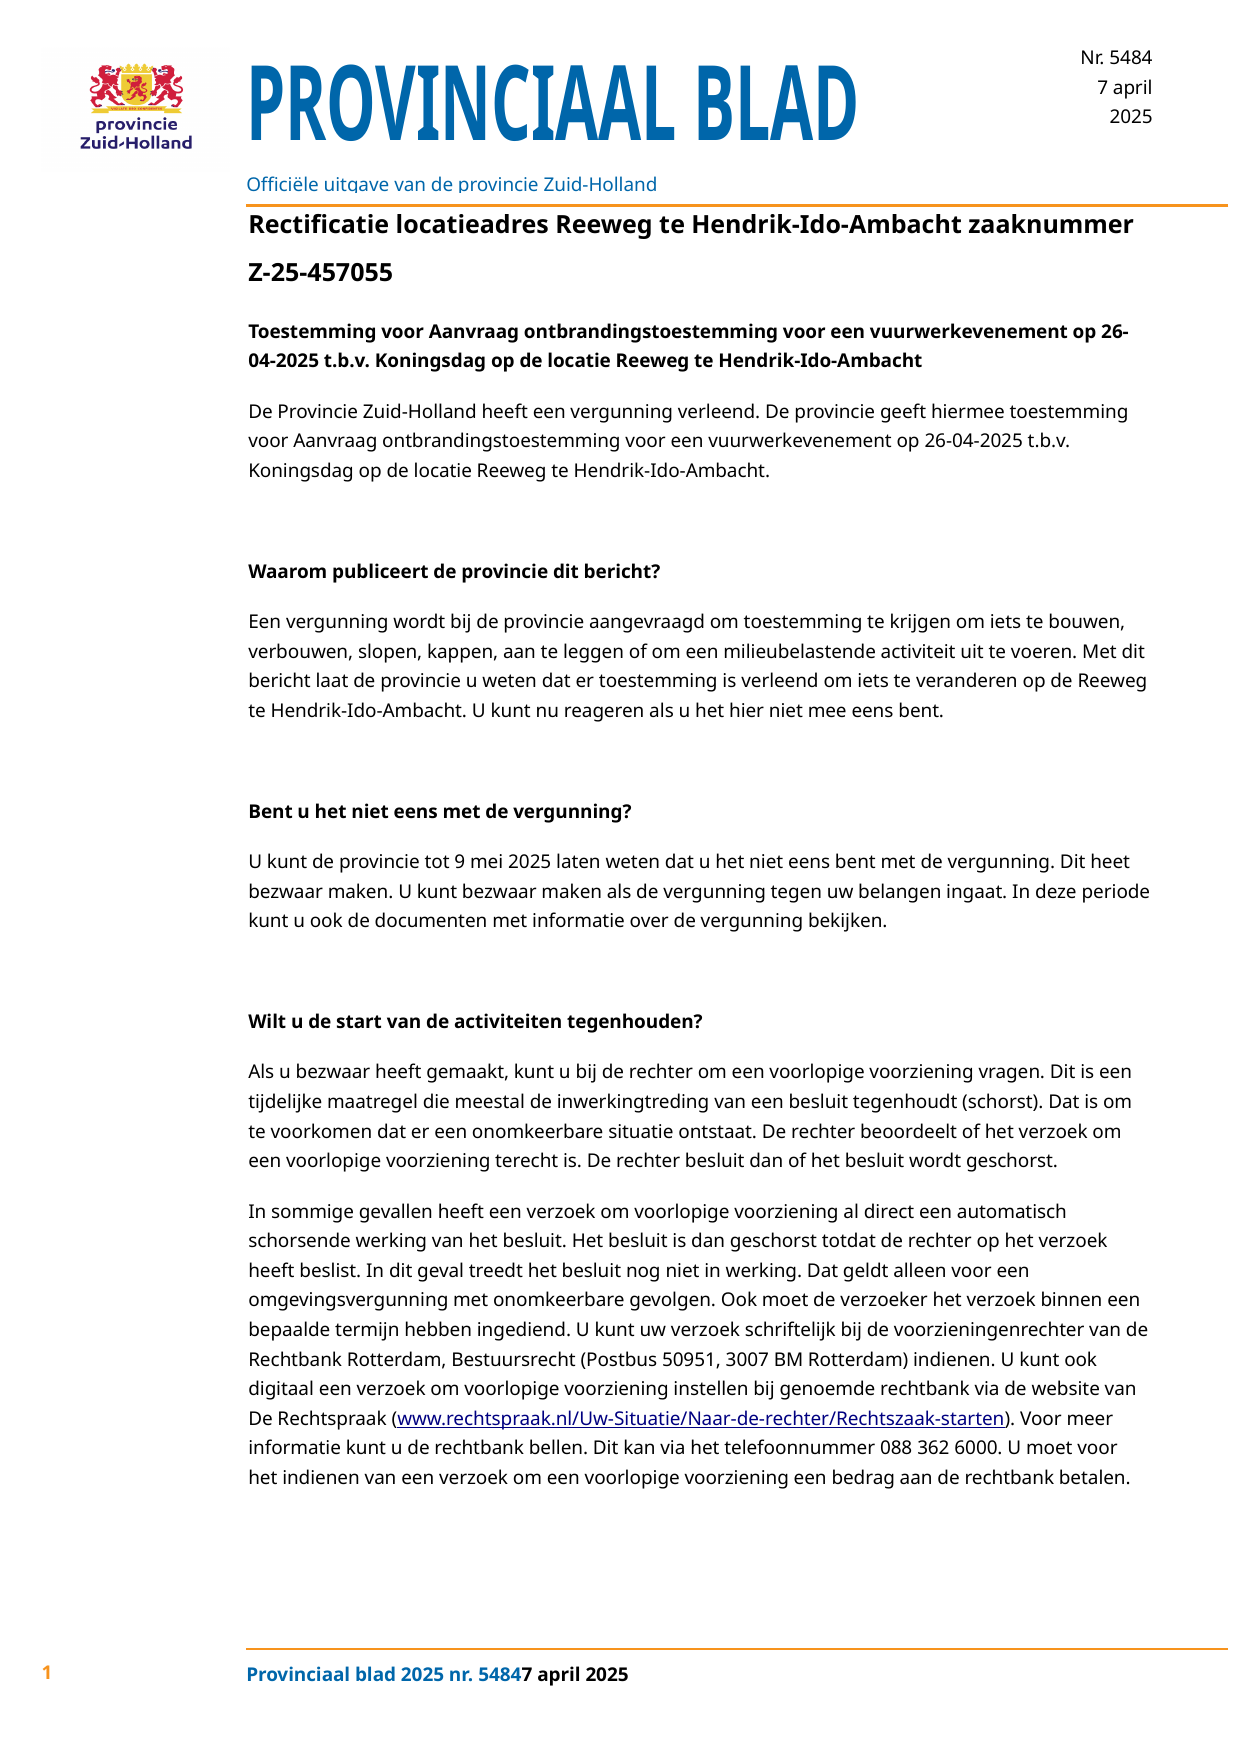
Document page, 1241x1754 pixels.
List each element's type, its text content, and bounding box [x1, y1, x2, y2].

text Rectificatie locatieadres Reeweg te Hendrik-Ido-Ambacht zaaknummer Z-25-457055 [248, 207, 1152, 288]
text Wilt u de start van de activiteiten tegenhouden? [248, 1008, 1152, 1034]
text Toestemming voor Aanvraag ontbrandingstoestemming voor een vuurwerkevenement op 26-04-2025 t.b.v. Koningsdag op de locatie Reeweg te Hendrik-Ido-Ambacht [248, 318, 1152, 373]
text De Provincie Zuid-Holland heeft een vergunning verleend. De provincie geeft hiermee toestemming voor Aanvraag ontbrandingstoestemming voor een vuurwerkevenement op 26-04-2025 t.b.v. Koningsdag op de locatie Reeweg te Hendrik-Ido-Ambacht. [248, 398, 1152, 483]
text In sommige gevallen heeft een verzoek om voorlopige voorziening al direct een automatisch schorsende werking van het besluit. Het besluit is dan geschorst totdat de rechter op het verzoek heeft beslist. In dit geval treedt het besluit nog niet in werking. Dat geldt alleen voor een omgevingsvergunning met onomkeerbare gevolgen. Ook moet de verzoeker het verzoek binnen een bepaalde termijn hebben ingediend. U kunt uw verzoek schriftelijk bij de voorzieningenrechter van de Rechtbank Rotterdam, Bestuursrecht (Postbus 50951, 3007 BM Rotterdam) indienen. U kunt ook digitaal een verzoek om voorlopige voorziening instellen bij genoemde rechtbank via de website van De Rechtspraak (www.rechtspraak.nl/Uw-Situatie/Naar-de-rechter/Rechtszaak-starten). Voor meer informatie kunt u de rechtbank bellen. Dit kan via het telefoonnummer 088 362 6000. U moet voor het indienen van een verzoek om een voorlopige voorziening een bedrag aan de rechtbank betalen. [248, 1198, 1152, 1490]
text Een vergunning wordt bij de provincie aangevraagd om toestemming te krijgen om iets te bouwen, verbouwen, slopen, kappen, aan te leggen of om een milieubelastende activiteit uit te voeren. Met dit bericht laat de provincie u weten dat er toestemming is verleend om iets te veranderen op de Reeweg te Hendrik-Ido-Ambacht. U kunt nu reageren als u het hier niet mee eens bent. [248, 608, 1152, 723]
text U kunt de provincie tot 9 mei 2025 laten weten dat u het niet eens bent met de vergunning. Dit heet bezwaar maken. U kunt bezwaar maken als de vergunning tegen uw belangen ingaat. In deze periode kunt u ook de documenten met informatie over de vergunning bekijken. [248, 848, 1152, 933]
picture [41, 47, 231, 172]
text Waarom publiceert de provincie dit bericht? [248, 558, 1152, 584]
text Bent u het niet eens met de vergunning? [248, 798, 1152, 824]
text Als u bezwaar heeft gemaakt, kunt u bij de rechter om een voorlopige voorziening vragen. Dit is een tijdelijke maatregel die meestal de inwerkingtreding van een besluit tegenhoudt (schorst). Dat is om te voorkomen dat er een onomkeerbare situatie ontstaat. De rechter beoordeelt of het verzoek om een voorlopige voorziening terecht is. De rechter besluit dan of het besluit wordt geschorst. [248, 1059, 1152, 1173]
